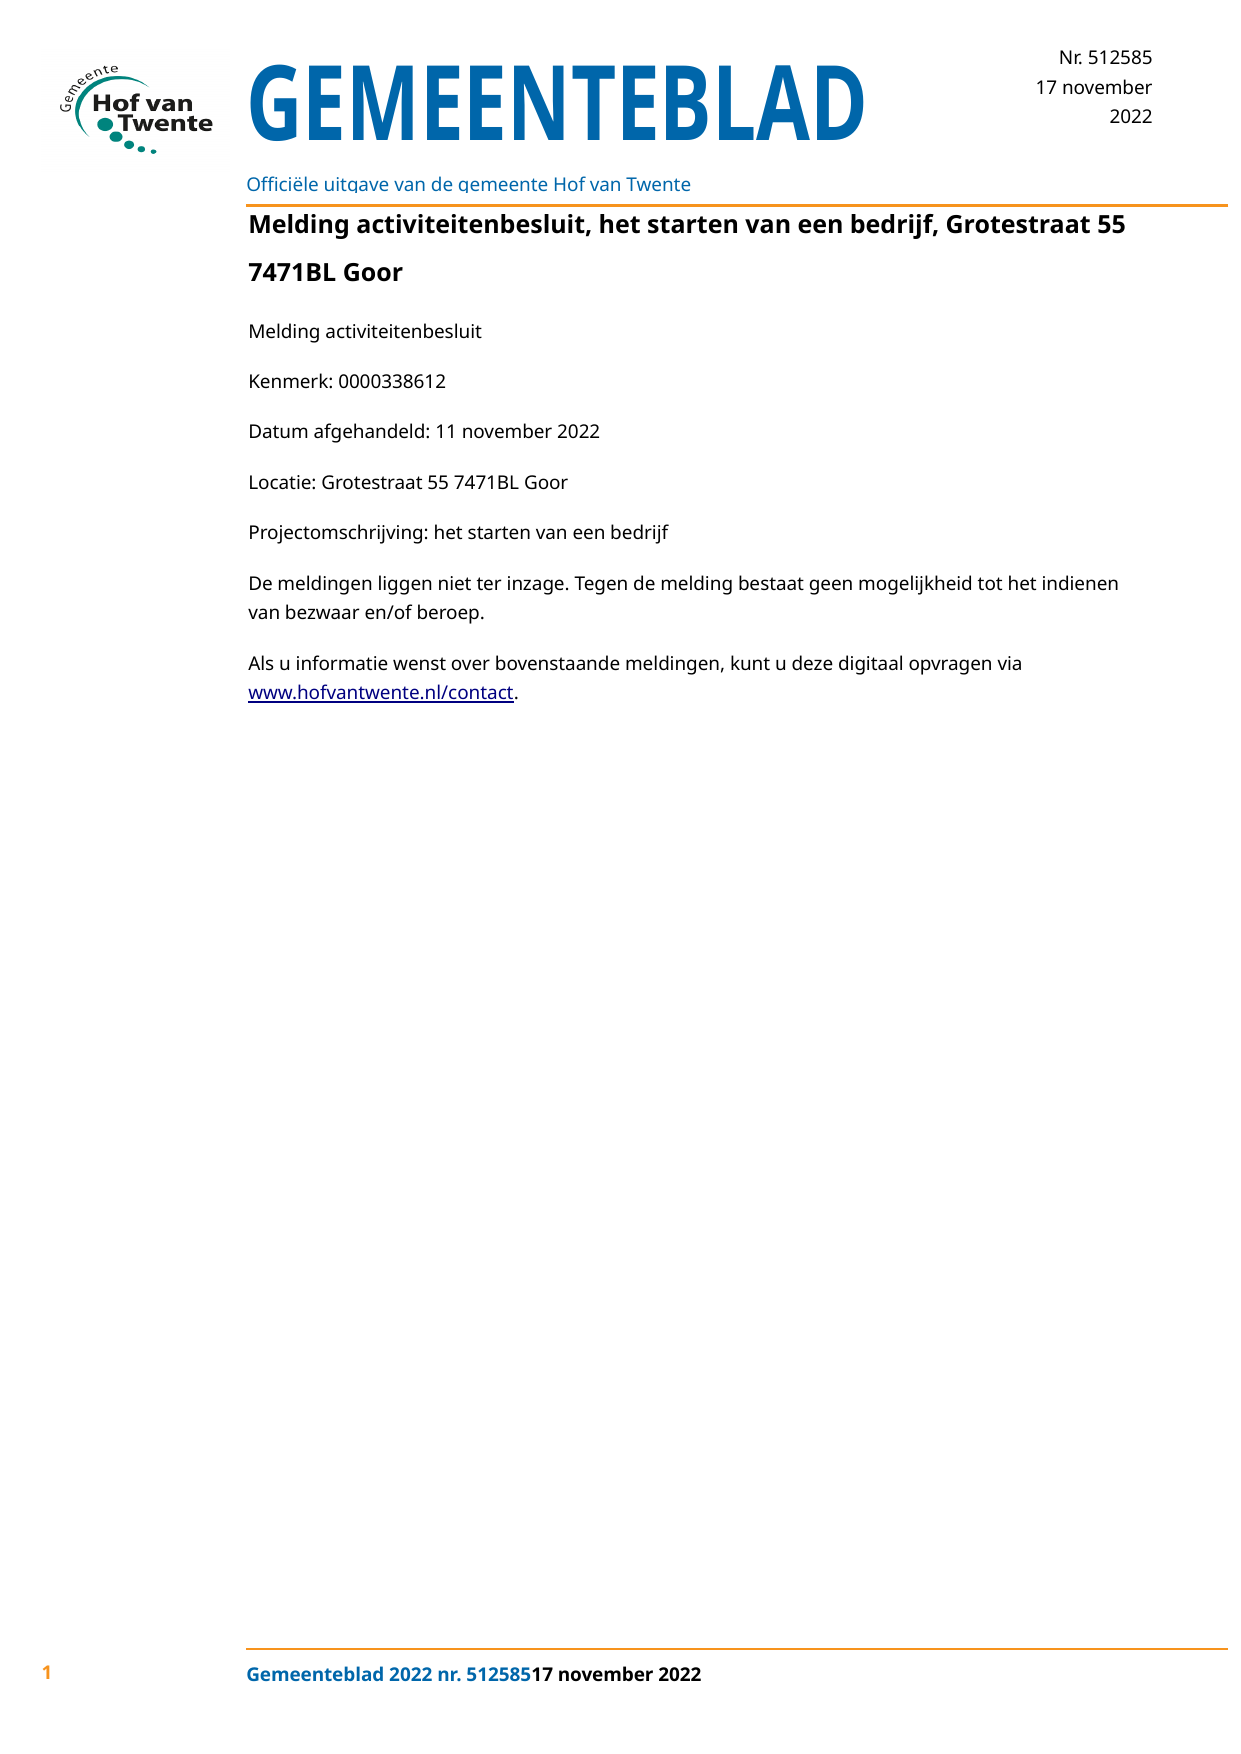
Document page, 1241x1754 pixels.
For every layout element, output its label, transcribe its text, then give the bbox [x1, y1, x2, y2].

text Locatie: Grotestraat 55 7471BL Goor [248, 469, 1152, 495]
text Kenmerk: 0000338612 [248, 368, 1152, 394]
text Als u informatie wenst over bovenstaande meldingen, kunt u deze digitaal opvragen via www.hofvantwente.nl/contact. [248, 650, 1152, 705]
picture [41, 47, 231, 172]
text De meldingen liggen niet ter inzage. Tegen de melding bestaat geen mogelijkheid tot het indienen van bezwaar en/of beroep. [248, 570, 1152, 625]
text Melding activiteitenbesluit, het starten van een bedrijf, Grotestraat 55 7471BL Goor [248, 207, 1152, 288]
text Datum afgehandeld: 11 november 2022 [248, 419, 1152, 444]
text Projectomschrijving: het starten van een bedrijf [248, 519, 1152, 545]
text Melding activiteitenbesluit [248, 318, 1152, 344]
